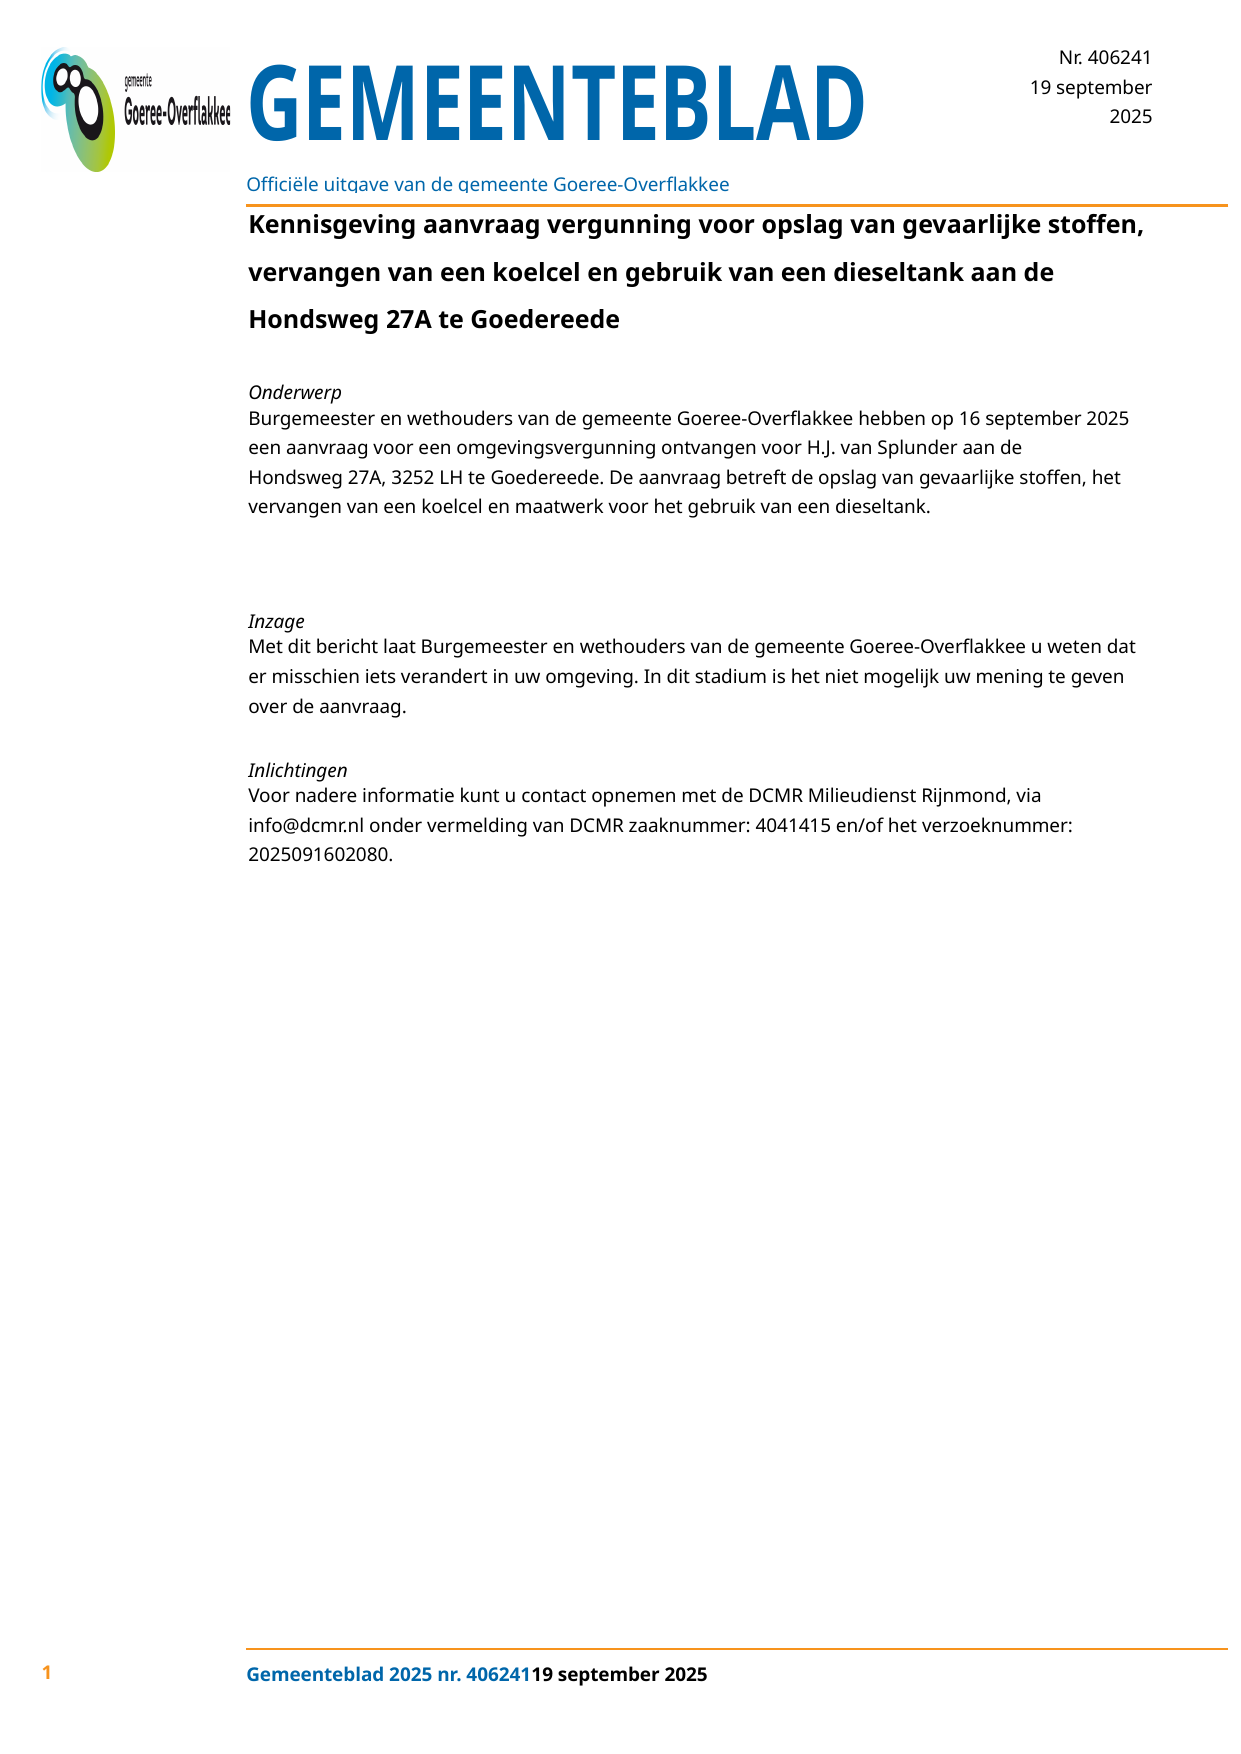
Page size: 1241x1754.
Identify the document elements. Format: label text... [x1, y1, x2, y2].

text Burgemeester en wethouders van de gemeente Goeree-Overflakkee hebben op 16 september 2025 een aanvraag voor een omgevingsvergunning ontvangen voor H.J. van Splunder aan de Hondsweg 27A, 3252 LH te Goedereede. De aanvraag betreft de opslag van gevaarlijke stoffen, het vervangen van een koelcel en maatwerk voor het gebruik van een dieseltank. [248, 405, 1152, 519]
text Onderwerp [248, 379, 1152, 405]
text Inzage [248, 608, 1152, 634]
text Inlichtingen [248, 757, 1152, 782]
text Met dit bericht laat Burgemeester en wethouders van de gemeente Goeree-Overflakkee u weten dat er misschien iets verandert in uw omgeving. In dit stadium is het niet mogelijk uw mening te geven over de aanvraag. [248, 634, 1152, 718]
picture [41, 47, 231, 172]
text Kennisgeving aanvraag vergunning voor opslag van gevaarlijke stoffen, vervangen van een koelcel en gebruik van een dieseltank aan de Hondsweg 27A te Goedereede [248, 207, 1152, 336]
text Voor nadere informatie kunt u contact opnemen met de DCMR Milieudienst Rijnmond, via info@dcmr.nl onder vermelding van DCMR zaaknummer: 4041415 en/of het verzoeknummer: 2025091602080. [248, 782, 1152, 867]
